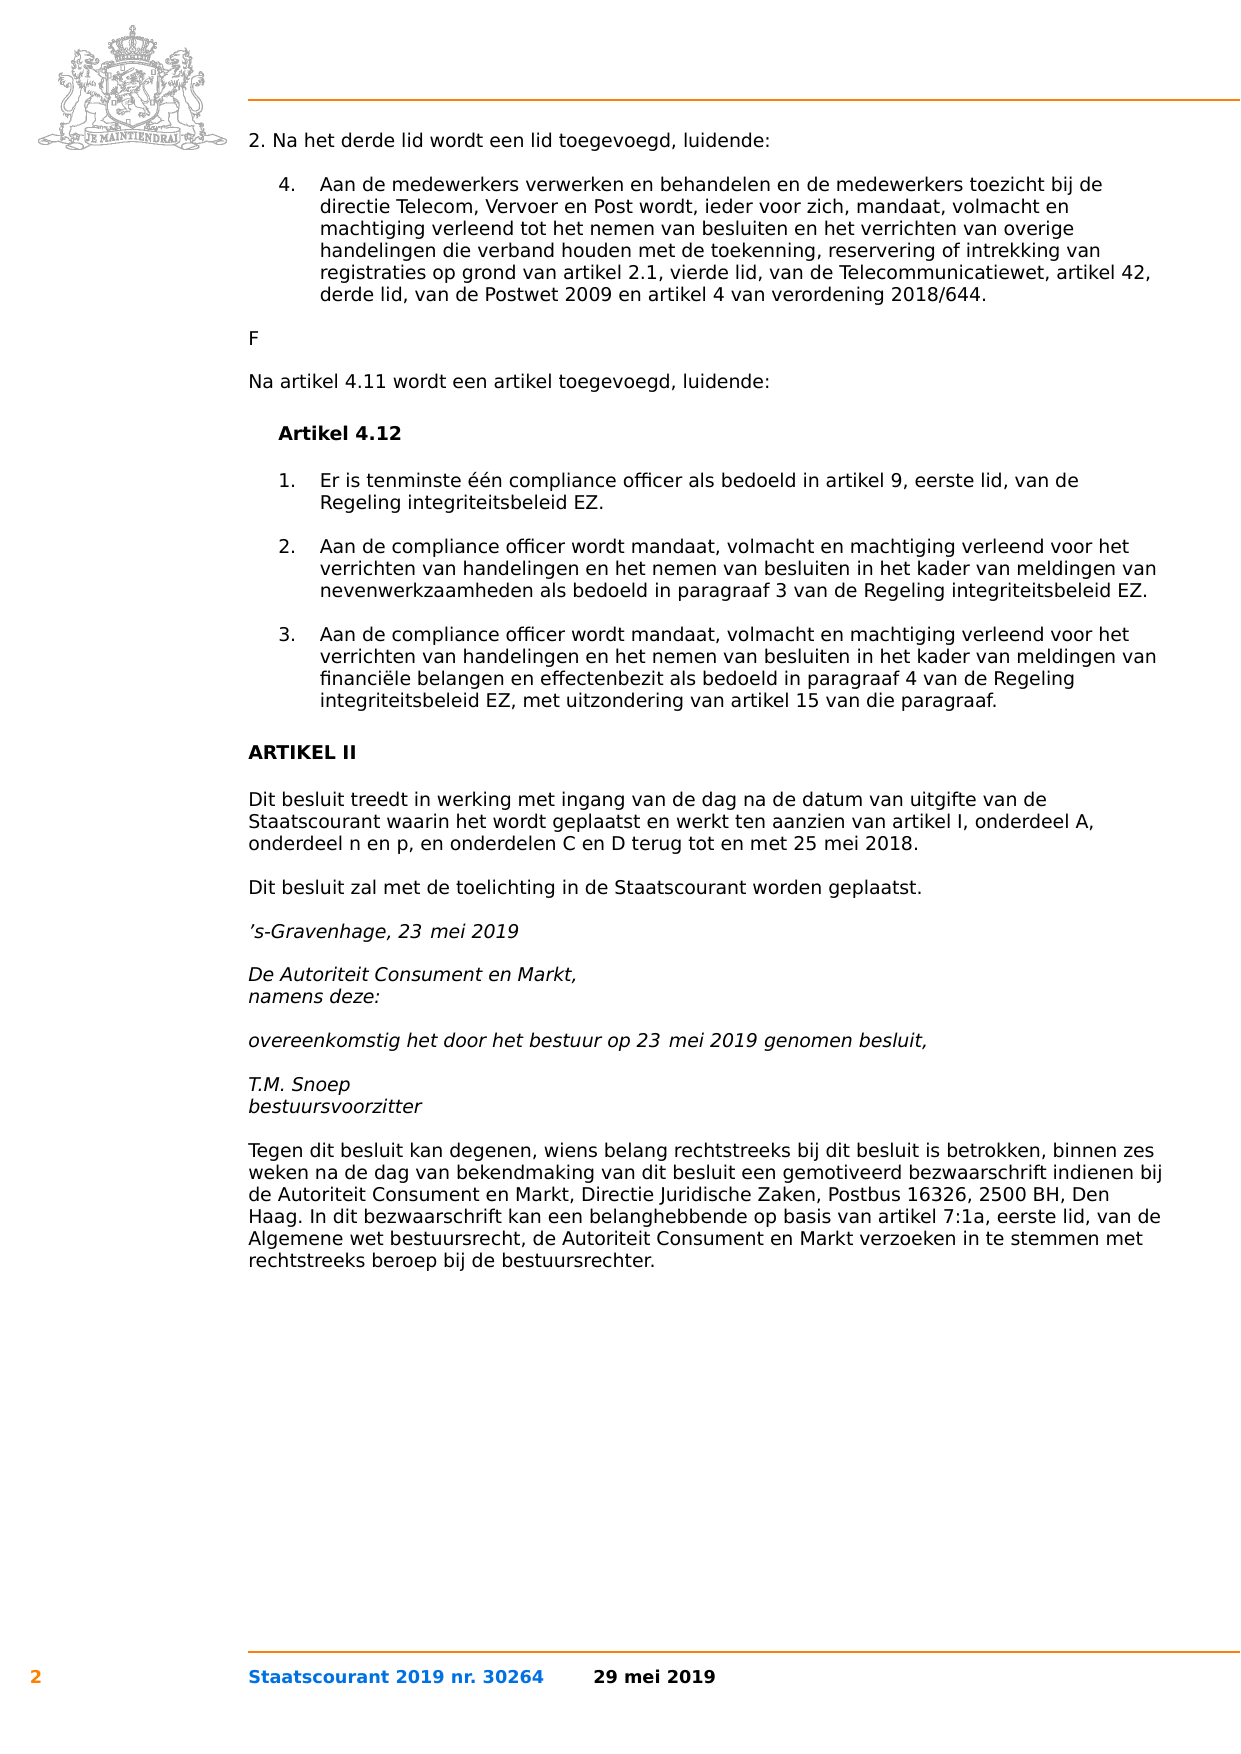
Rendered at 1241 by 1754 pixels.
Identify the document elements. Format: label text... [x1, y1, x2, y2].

subtitle Artikel 4.12 [278, 423, 1163, 445]
text Dit besluit zal met de toelichting in de Staatscourant worden geplaatst. [248, 877, 1163, 899]
text De Autoriteit Consument en Markt, namens deze: overeenkomstig het door het bestuur op 23 mei 2019 genomen besluit, T.M. Snoep bestuursvoorzitter [248, 964, 1163, 1118]
text Dit besluit treedt in werking met ingang van de dag na de datum van uitgifte van de Staatscourant waarin het wordt geplaatst en werkt ten aanzien van artikel I, onderdeel A, onderdeel n en p, en onderdelen C en D terug tot en met 25 mei 2018. [248, 789, 1163, 855]
picture [38, 25, 227, 150]
text 1. Er is tenminste één compliance officer als bedoeld in artikel 9, eerste lid, van de Regeling integriteitsbeleid EZ. [278, 470, 1163, 514]
text ’s-Gravenhage, 23 mei 2019 [248, 921, 1163, 942]
text 2. Aan de compliance officer wordt mandaat, volmacht en machtiging verleend voor het verrichten van handelingen en het nemen van besluiten in het kader van meldingen van nevenwerkzaamheden als bedoeld in paragraaf 3 van de Regeling integriteitsbeleid EZ. [278, 536, 1163, 602]
text 2. Na het derde lid wordt een lid toegevoegd, luidende: [248, 130, 1163, 152]
text 4. Aan de medewerkers verwerken en behandelen en de medewerkers toezicht bij de directie Telecom, Vervoer en Post wordt, ieder voor zich, mandaat, volmacht en machtiging verleend tot het nemen van besluiten en het verrichten van overige handelingen die verband houden met de toekenning, reservering of intrekking van registraties op grond van artikel 2.1, vierde lid, van de Telecommunicatiewet, artikel 42, derde lid, van de Postwet 2009 en artikel 4 van verordening 2018/644. [278, 174, 1163, 306]
text Na artikel 4.11 wordt een artikel toegevoegd, luidende: [248, 371, 1163, 393]
text F [248, 327, 1163, 349]
text 3. Aan de compliance officer wordt mandaat, volmacht en machtiging verleend voor het verrichten van handelingen en het nemen van besluiten in het kader van meldingen van financiële belangen en effectenbezit als bedoeld in paragraaf 4 van de Regeling integriteitsbeleid EZ, met uitzondering van artikel 15 van die paragraaf. [278, 624, 1163, 712]
subtitle ARTIKEL II [248, 742, 1163, 764]
text Tegen dit besluit kan degenen, wiens belang rechtstreeks bij dit besluit is betrokken, binnen zes weken na de dag van bekendmaking van dit besluit een gemotiveerd bezwaarschrift indienen bij de Autoriteit Consument en Markt, Directie Juridische Zaken, Postbus 16326, 2500 BH, Den Haag. In dit bezwaarschrift kan een belanghebbende op basis van artikel 7:1a, eerste lid, van de Algemene wet bestuursrecht, de Autoriteit Consument en Markt verzoeken in te stemmen met rechtstreeks beroep bij de bestuursrechter. [248, 1140, 1163, 1272]
